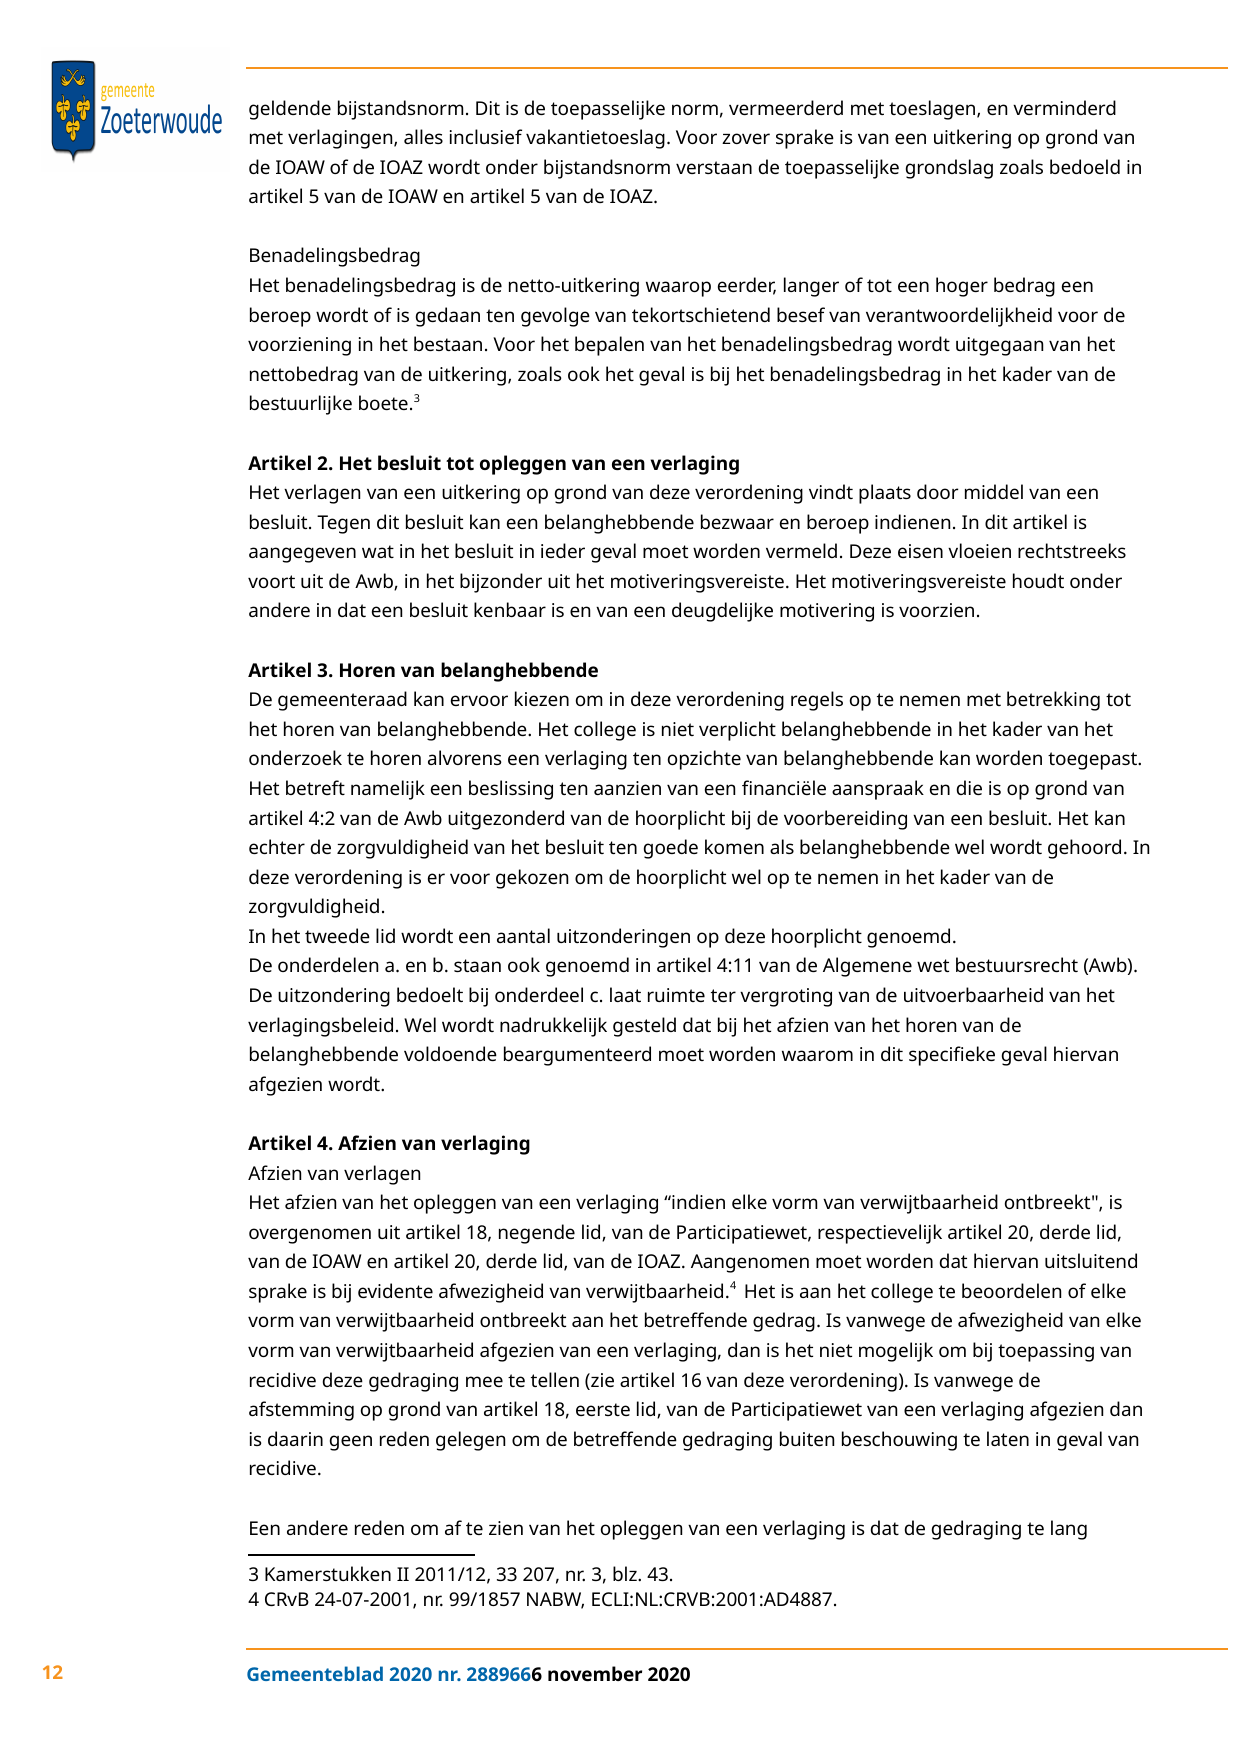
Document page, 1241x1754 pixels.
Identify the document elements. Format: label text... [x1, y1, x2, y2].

text Het afzien van het opleggen van een verlaging “indien elke vorm van verwijtbaarheid ontbreekt", is overgenomen uit artikel 18, negende lid, van de Participatiewet, respectievelijk artikel 20, derde lid, van de IOAW en artikel 20, derde lid, van de IOAZ. Aangenomen moet worden dat hiervan uitsluitend sprake is bij evidente afwezigheid van verwijtbaarheid. Het is aan het college te beoordelen of elke vorm van verwijtbaarheid ontbreekt aan het betreffende gedrag. Is vanwege de afwezigheid van elke vorm van verwijtbaarheid afgezien van een verlaging, dan is het niet mogelijk om bij toepassing van recidive deze gedraging mee te tellen (zie artikel 16 van deze verordening). Is vanwege de afstemming op grond van artikel 18, eerste lid, van de Participatiewet van een verlaging afgezien dan is daarin geen reden gelegen om de betreffende gedraging buiten beschouwing te laten in geval van recidive. [248, 1189, 1152, 1481]
text CRvB 24-07-2001, nr. 99/1857 NABW, ECLI:NL:CRVB:2001:AD4887. [248, 1586, 1152, 1612]
text Het verlagen van een uitkering op grond van deze verordening vindt plaats door middel van een besluit. Tegen dit besluit kan een belanghebbende bezwaar en beroep indienen. In dit artikel is aangegeven wat in het besluit in ieder geval moet worden vermeld. Deze eisen vloeien rechtstreeks voort uit de Awb, in het bijzonder uit het motiveringsvereiste. Het motiveringsvereiste houdt onder andere in dat een besluit kenbaar is en van een deugdelijke motivering is voorzien. [248, 479, 1152, 623]
text De gemeenteraad kan ervoor kiezen om in deze verordening regels op te nemen met betrekking tot het horen van belanghebbende. Het college is niet verplicht belanghebbende in het kader van het onderzoek te horen alvorens een verlaging ten opzichte van belanghebbende kan worden toegepast. Het betreft namelijk een beslissing ten aanzien van een financiële aanspraak en die is op grond van artikel 4:2 van de Awb uitgezonderd van de hoorplicht bij de voorbereiding van een besluit. Het kan echter de zorgvuldigheid van het besluit ten goede komen als belanghebbende wel wordt gehoord. In deze verordening is er voor gekozen om de hoorplicht wel op te nemen in het kader van de zorgvuldigheid. [248, 686, 1152, 919]
text Artikel 3. Horen van belanghebbende [248, 657, 1152, 683]
text De onderdelen a. en b. staan ook genoemd in artikel 4:11 van de Algemene wet bestuursrecht (Awb). De uitzondering bedoelt bij onderdeel c. laat ruimte ter vergroting van de uitvoerbaarheid van het verlagingsbeleid. Wel wordt nadrukkelijk gesteld dat bij het afzien van het horen van de belanghebbende voldoende beargumenteerd moet worden waarom in dit specifieke geval hiervan afgezien wordt. [248, 953, 1152, 1097]
text geldende bijstandsnorm. Dit is de toepasselijke norm, vermeerderd met toeslagen, en verminderd met verlagingen, alles inclusief vakantietoeslag. Voor zover sprake is van een uitkering op grond van de IOAW of de IOAZ wordt onder bijstandsnorm verstaan de toepasselijke grondslag zoals bedoeld in artikel 5 van de IOAW en artikel 5 van de IOAZ. [248, 95, 1152, 209]
text Artikel 2. Het besluit tot opleggen van een verlaging [248, 450, 1152, 476]
picture [41, 47, 231, 172]
text Een andere reden om af te zien van het opleggen van een verlaging is dat de gedraging te lang [248, 1515, 1152, 1541]
text Artikel 4. Afzien van verlaging [248, 1130, 1152, 1156]
text Kamerstukken II 2011/12, 33 207, nr. 3, blz. 43. [248, 1561, 1152, 1586]
text Benadelingsbedrag [248, 243, 1152, 268]
text Het benadelingsbedrag is de netto-uitkering waarop eerder, langer of tot een hoger bedrag een beroep wordt of is gedaan ten gevolge van tekortschietend besef van verantwoordelijkheid voor de voorziening in het bestaan. Voor het bepalen van het benadelingsbedrag wordt uitgegaan van het nettobedrag van de uitkering, zoals ook het geval is bij het benadelingsbedrag in het kader van de bestuurlijke boete. [248, 272, 1152, 416]
text In het tweede lid wordt een aantal uitzonderingen op deze hoorplicht genoemd. [248, 923, 1152, 949]
text Afzien van verlagen [248, 1160, 1152, 1186]
